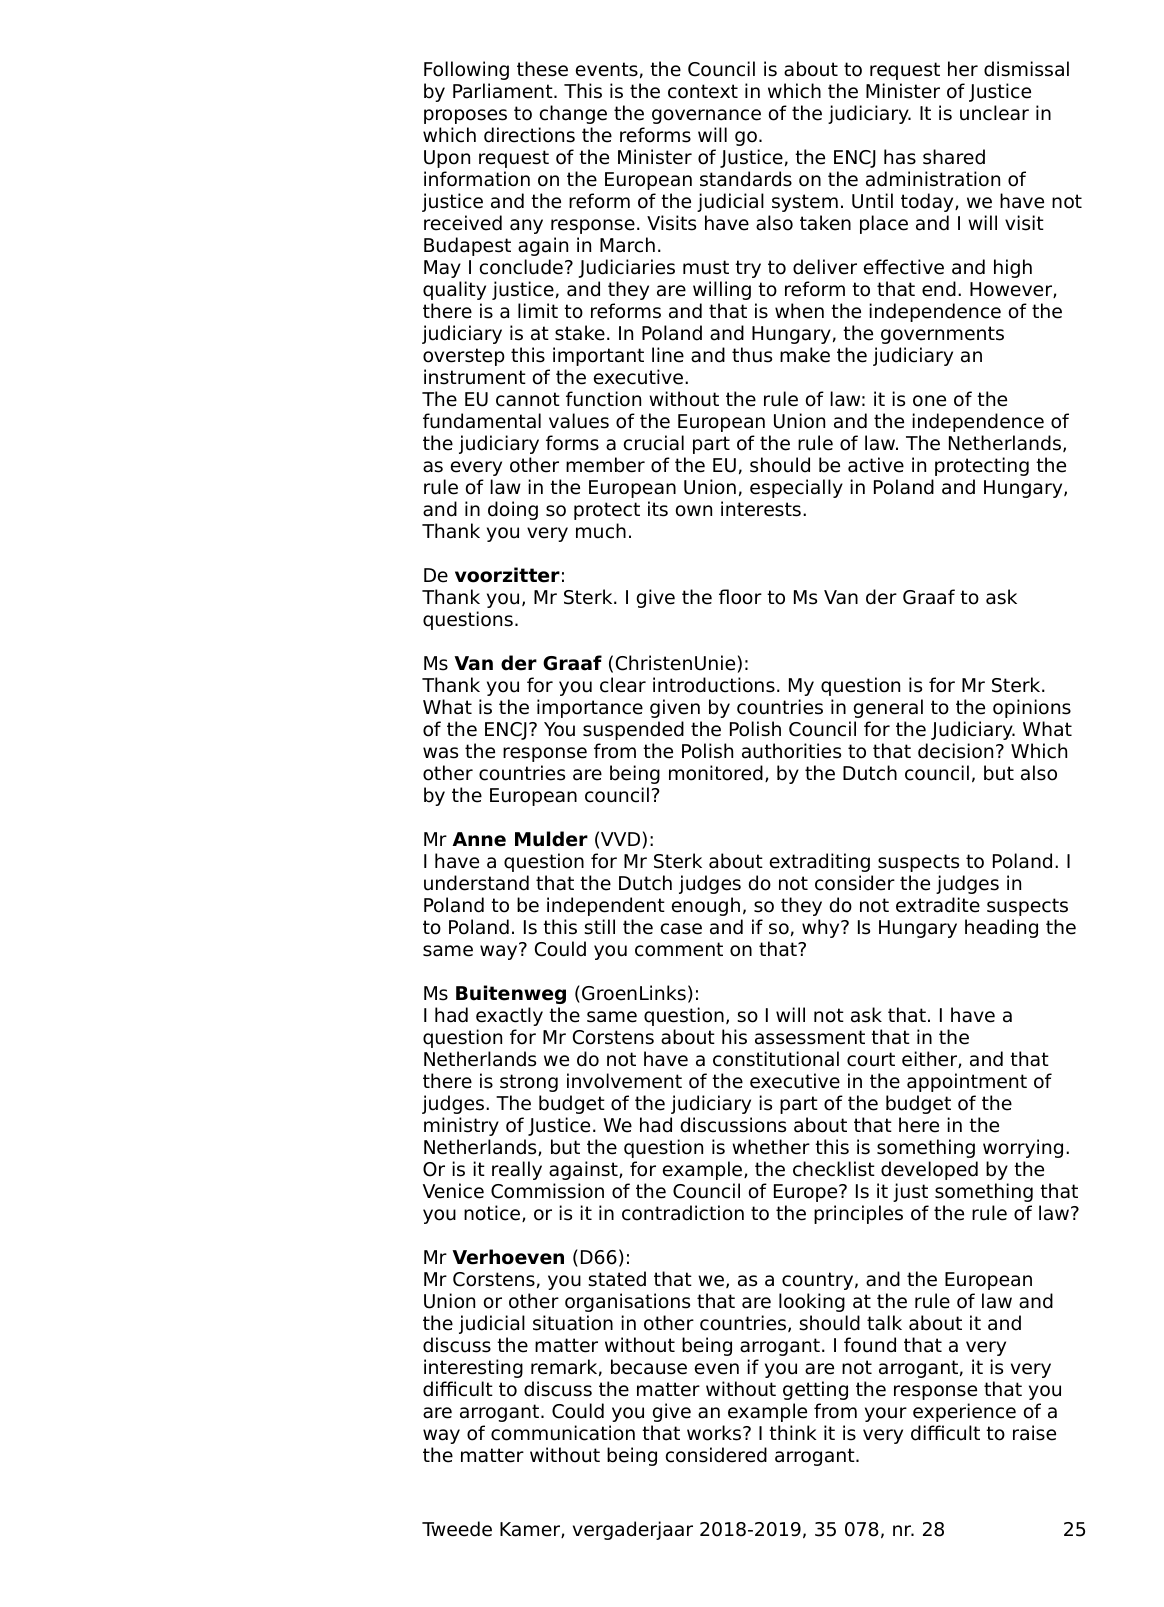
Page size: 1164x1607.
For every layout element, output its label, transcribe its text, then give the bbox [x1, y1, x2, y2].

text Upon request of the Minister of Justice, the ENCJ has shared information on the European standards on the administration of justice and the reform of the judicial system. Until today, we have not received any response. Visits have also taken place and I will visit Budapest again in March. [422, 147, 1087, 257]
text Thank you for you clear introductions. My question is for Mr Sterk. What is the importance given by countries in general to the opinions of the ENCJ? You suspended the Polish Council for the Judiciary. What was the response from the Polish authorities to that decision? Which other countries are being monitored, by the Dutch council, but also by the European council? [422, 675, 1087, 807]
text Following these events, the Council is about to request her dismissal by Parliament. This is the context in which the Minister of Justice proposes to change the governance of the judiciary. It is unclear in which directions the reforms will go. [422, 59, 1087, 147]
text I had exactly the same question, so I will not ask that. I have a question for Mr Corstens about his assessment that in the Netherlands we do not have a constitutional court either, and that there is strong involvement of the executive in the appointment of judges. The budget of the judiciary is part of the budget of the ministry of Justice. We had discussions about that here in the Netherlands, but the question is whether this is something worrying. Or is it really against, for example, the checklist developed by the Venice Commission of the Council of Europe? Is it just something that you notice, or is it in contradiction to the principles of the rule of law? [422, 1005, 1087, 1225]
text Ms Buitenweg (GroenLinks): [422, 983, 1087, 1005]
text Thank you very much. [422, 521, 1087, 543]
text Mr Verhoeven (D66): [422, 1247, 1087, 1269]
text Ms Van der Graaf (ChristenUnie): [422, 653, 1087, 675]
text Mr Corstens, you stated that we, as a country, and the European Union or other organisations that are looking at the rule of law and the judicial situation in other countries, should talk about it and discuss the matter without being arrogant. I found that a very interesting remark, because even if you are not arrogant, it is very difficult to discuss the matter without getting the response that you are arrogant. Could you give an example from your experience of a way of communication that works? I think it is very difficult to raise the matter without being considered arrogant. [422, 1269, 1087, 1467]
text I have a question for Mr Sterk about extraditing suspects to Poland. I understand that the Dutch judges do not consider the judges in Poland to be independent enough, so they do not extradite suspects to Poland. Is this still the case and if so, why? Is Hungary heading the same way? Could you comment on that? [422, 851, 1087, 961]
text Thank you, Mr Sterk. I give the floor to Ms Van der Graaf to ask questions. [422, 587, 1087, 631]
text May I conclude? Judiciaries must try to deliver effective and high quality justice, and they are willing to reform to that end. However, there is a limit to reforms and that is when the independence of the judiciary is at stake. In Poland and Hungary, the governments overstep this important line and thus make the judiciary an instrument of the executive. [422, 257, 1087, 389]
text The EU cannot function without the rule of law: it is one of the fundamental values of the European Union and the independence of the judiciary forms a crucial part of the rule of law. The Netherlands, as every other member of the EU, should be active in protecting the rule of law in the European Union, especially in Poland and Hungary, and in doing so protect its own interests. [422, 389, 1087, 521]
text De voorzitter: [422, 565, 1087, 587]
text Mr Anne Mulder (VVD): [422, 829, 1087, 851]
